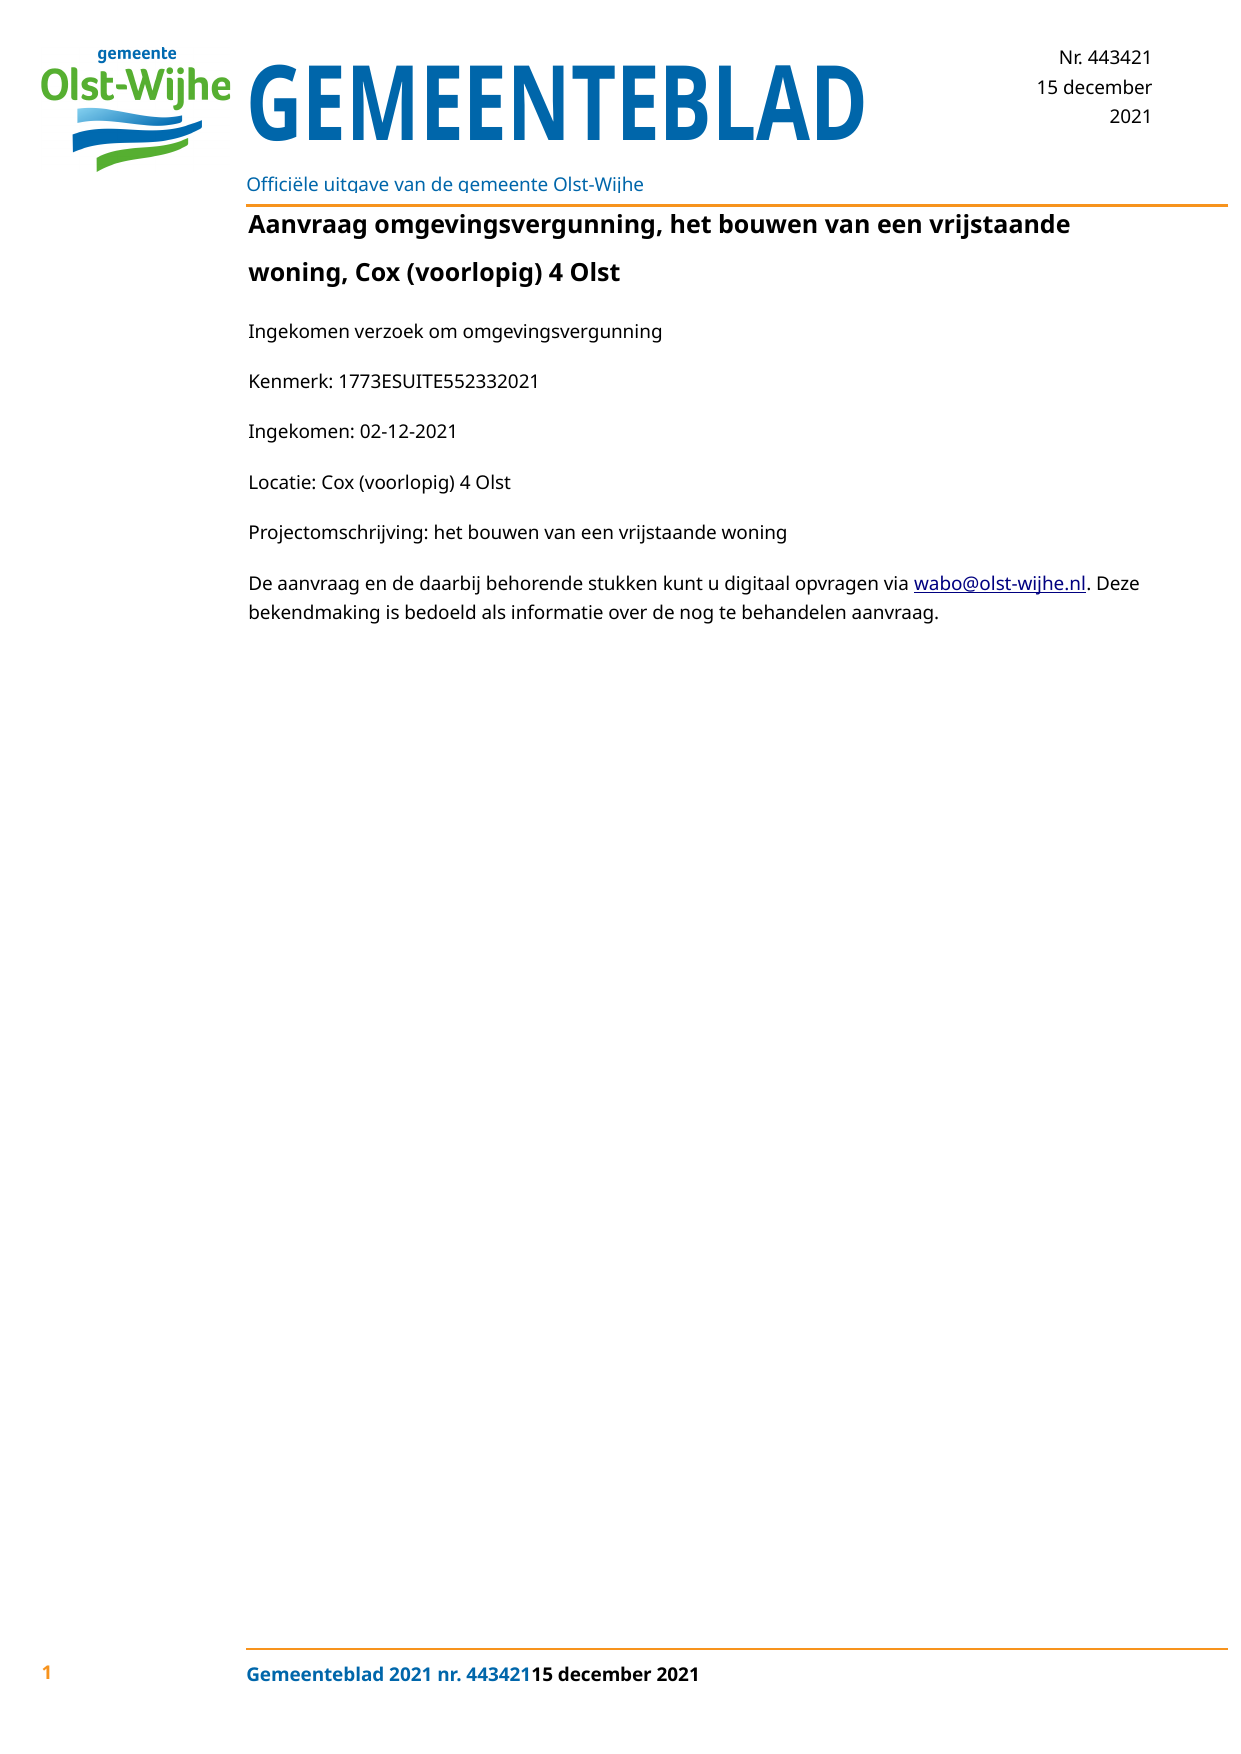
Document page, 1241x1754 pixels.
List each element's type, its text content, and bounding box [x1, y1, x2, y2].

text Locatie: Cox (voorlopig) 4 Olst [248, 469, 1152, 495]
text Kenmerk: 1773ESUITE552332021 [248, 368, 1152, 394]
text Aanvraag omgevingsvergunning, het bouwen van een vrijstaande woning, Cox (voorlopig) 4 Olst [248, 207, 1152, 288]
text De aanvraag en de daarbij behorende stukken kunt u digitaal opvragen via wabo@olst-wijhe.nl. Deze bekendmaking is bedoeld als informatie over de nog te behandelen aanvraag. [248, 570, 1152, 625]
text Projectomschrijving: het bouwen van een vrijstaande woning [248, 519, 1152, 545]
text Ingekomen: 02-12-2021 [248, 419, 1152, 444]
picture [41, 47, 231, 172]
text Ingekomen verzoek om omgevingsvergunning [248, 318, 1152, 344]
